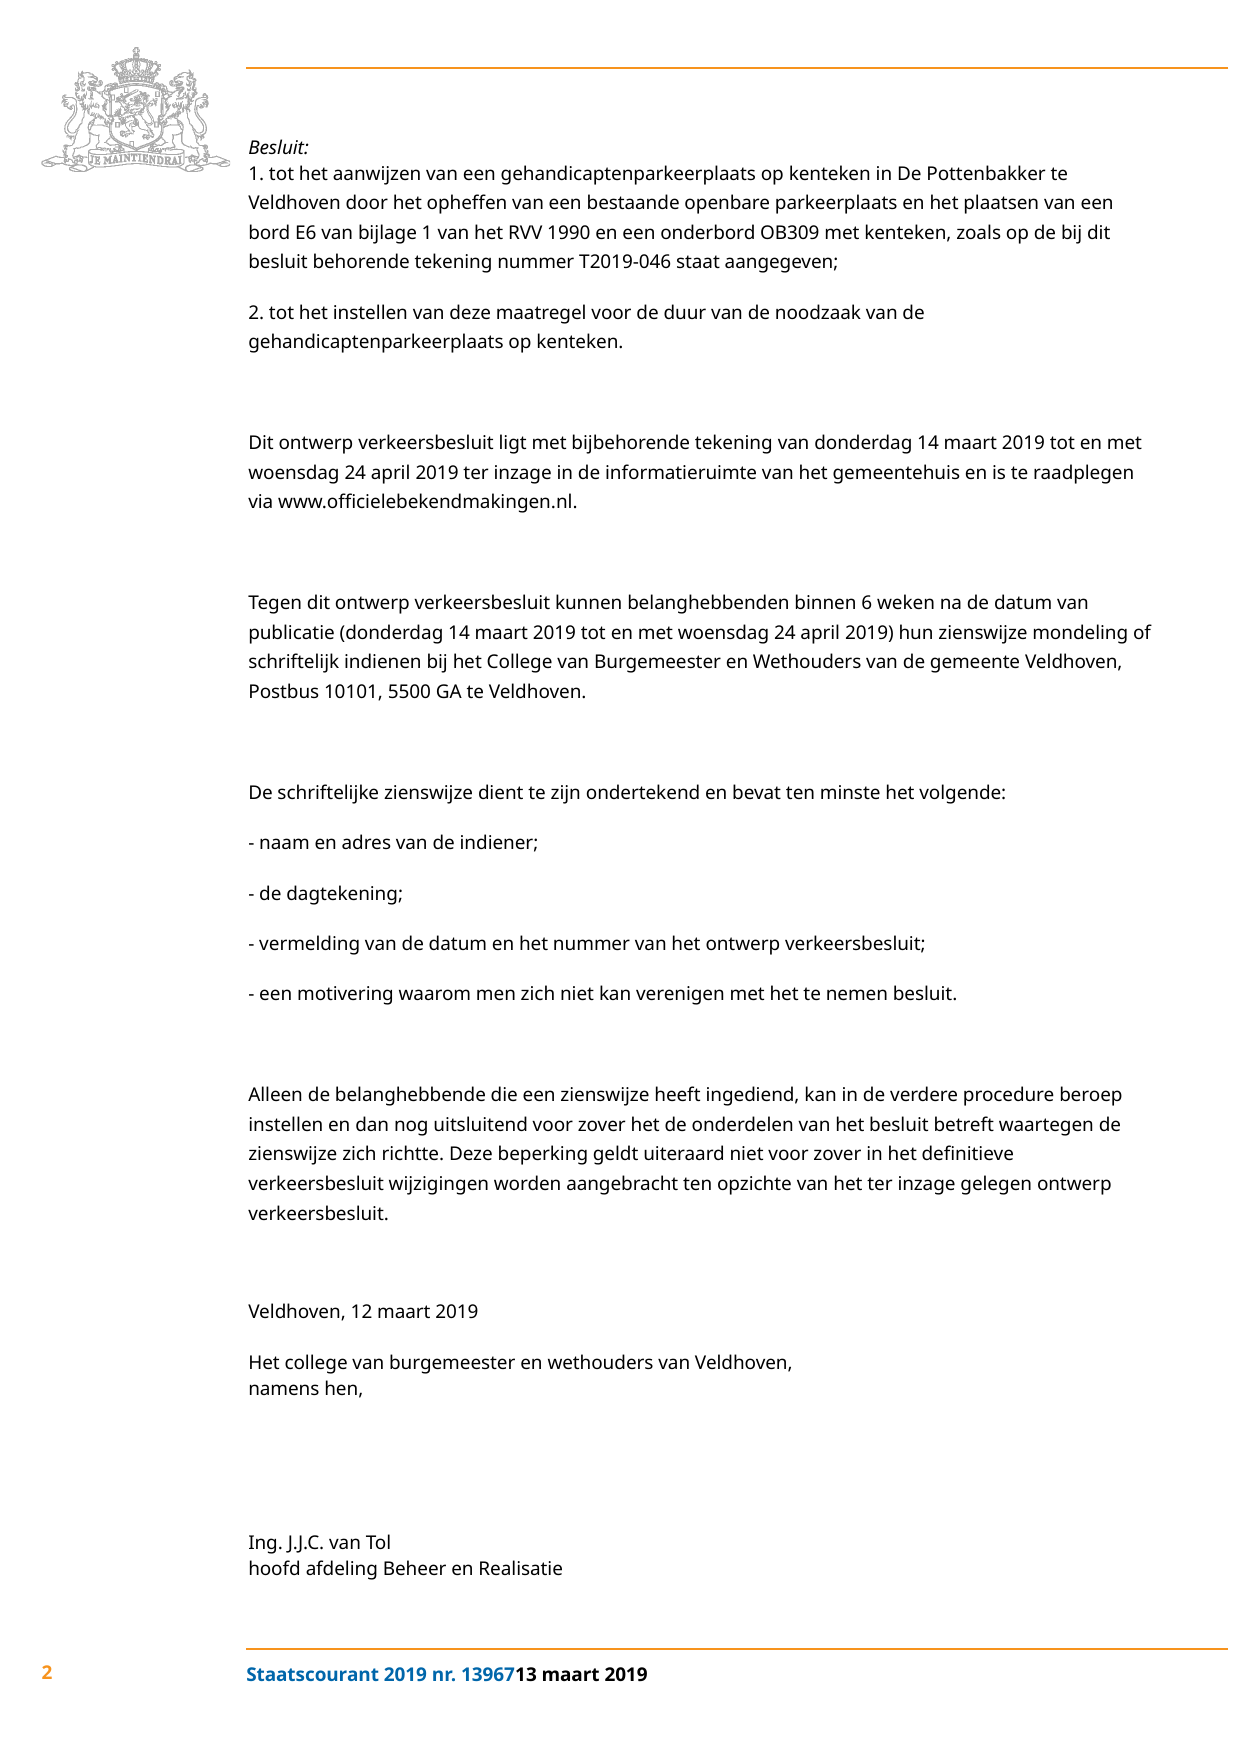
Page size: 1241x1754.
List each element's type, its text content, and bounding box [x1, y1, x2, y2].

text - de dagtekening; [248, 880, 1152, 906]
text Ing. J.J.C. van Tol [248, 1529, 1152, 1555]
text Besluit: [248, 134, 1152, 160]
text Dit ontwerp verkeersbesluit ligt met bijbehorende tekening van donderdag 14 maart 2019 tot en met woensdag 24 april 2019 ter inzage in de informatieruimte van het gemeentehuis en is te raadplegen via www.officielebekendmakingen.nl. [248, 429, 1152, 514]
picture [41, 47, 231, 172]
text hoofd afdeling Beheer en Realisatie [248, 1555, 1152, 1581]
text namens hen, [248, 1375, 1152, 1401]
text - naam en adres van de indiener; [248, 829, 1152, 855]
text 2. tot het instellen van deze maatregel voor de duur van de noodzaak van de gehandicaptenparkeerplaats op kenteken. [248, 299, 1152, 354]
text Het college van burgemeester en wethouders van Veldhoven, [248, 1349, 1152, 1375]
text Tegen dit ontwerp verkeersbesluit kunnen belanghebbenden binnen 6 weken na de datum van publicatie (donderdag 14 maart 2019 tot en met woensdag 24 april 2019) hun zienswijze mondeling of schriftelijk indienen bij het College van Burgemeester en Wethouders van de gemeente Veldhoven, Postbus 10101, 5500 GA te Veldhoven. [248, 589, 1152, 704]
text - een motivering waarom men zich niet kan verenigen met het te nemen besluit. [248, 981, 1152, 1006]
text 1. tot het aanwijzen van een gehandicaptenparkeerplaats op kenteken in De Pottenbakker te Veldhoven door het opheffen van een bestaande openbare parkeerplaats en het plaatsen van een bord E6 van bijlage 1 van het RVV 1990 en een onderbord OB309 met kenteken, zoals op de bij dit besluit behorende tekening nummer T2019-046 staat aangegeven; [248, 160, 1152, 274]
text De schriftelijke zienswijze dient te zijn ondertekend en bevat ten minste het volgende: [248, 779, 1152, 805]
text Veldhoven, 12 maart 2019 [248, 1298, 1152, 1324]
text Alleen de belanghebbende die een zienswijze heeft ingediend, kan in de verdere procedure beroep instellen en dan nog uitsluitend voor zover het de onderdelen van het besluit betreft waartegen de zienswijze zich richtte. Deze beperking geldt uiteraard niet voor zover in het definitieve verkeersbesluit wijzigingen worden aangebracht ten opzichte van het ter inzage gelegen ontwerp verkeersbesluit. [248, 1081, 1152, 1226]
text - vermelding van de datum en het nummer van het ontwerp verkeersbesluit; [248, 930, 1152, 956]
